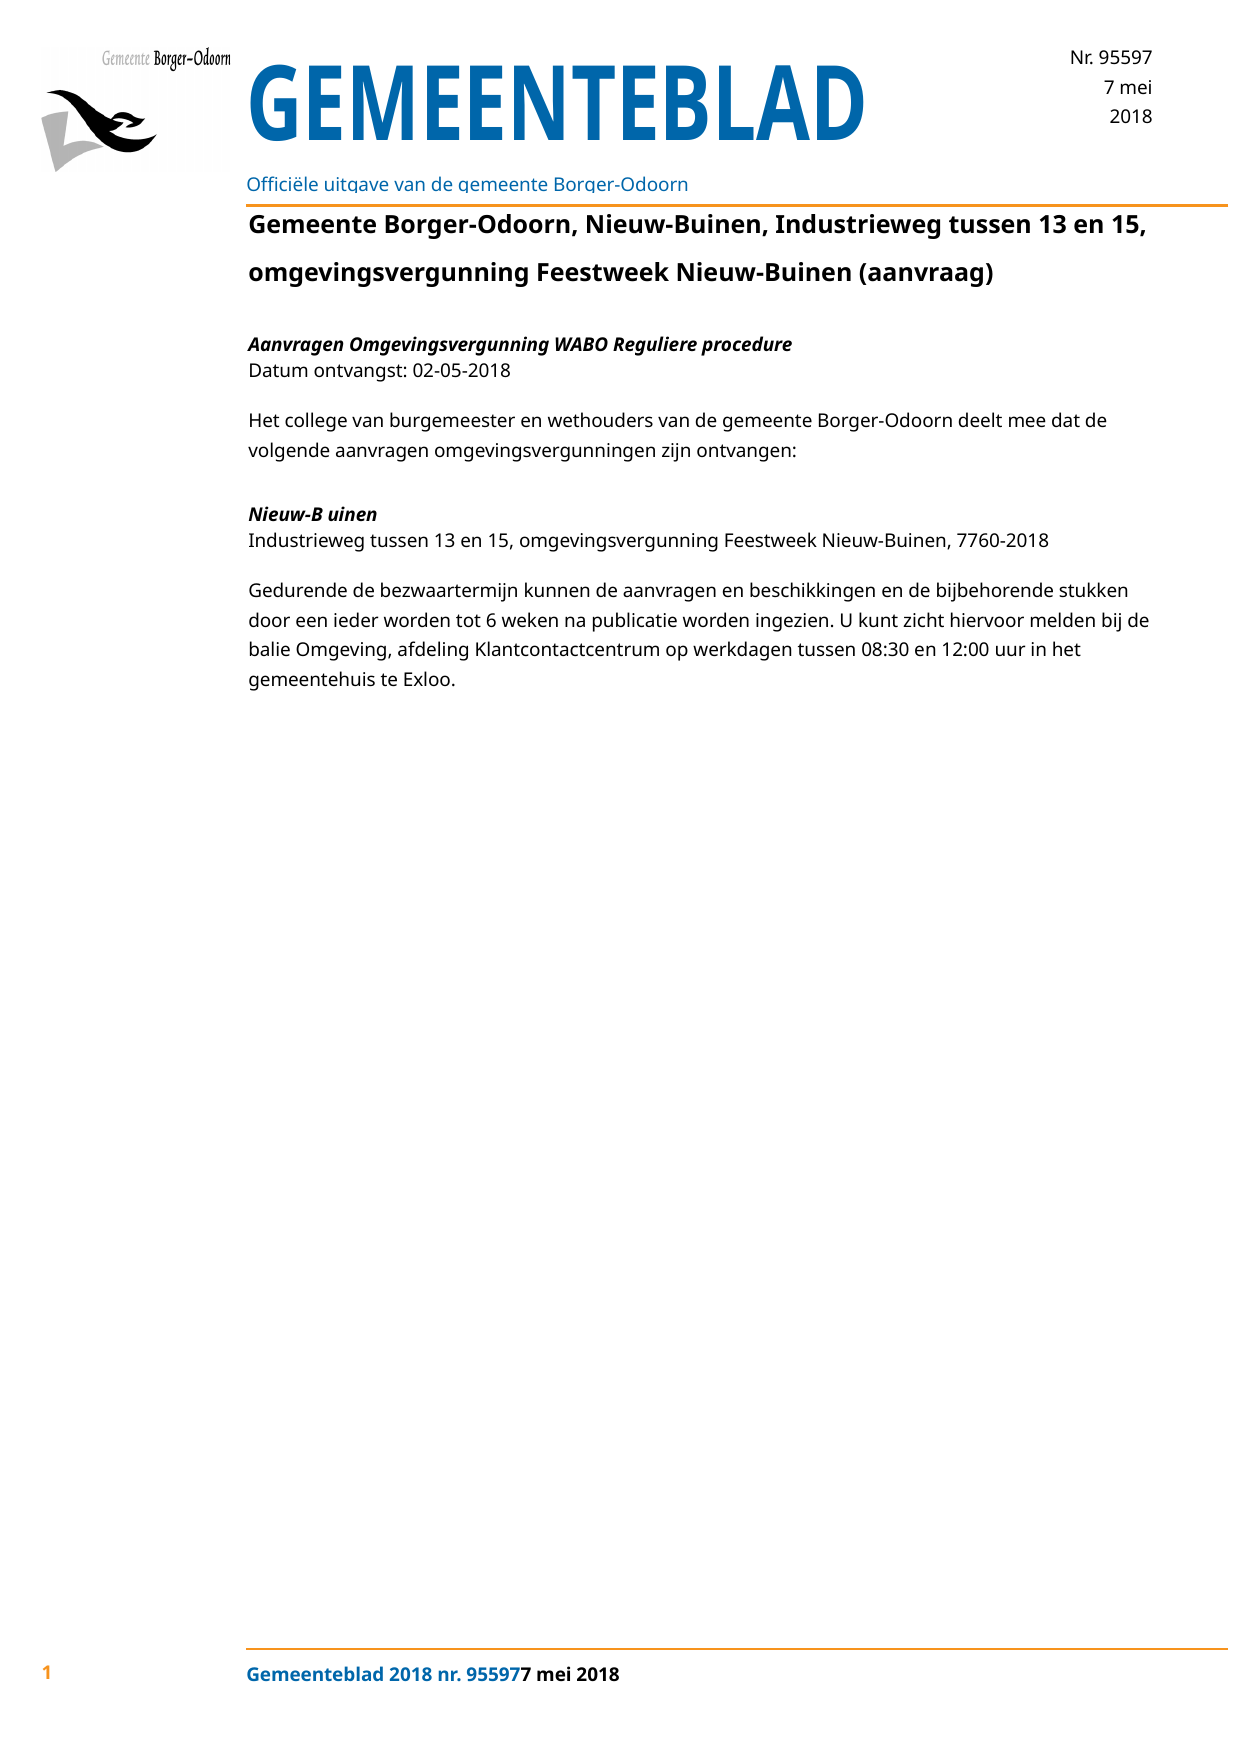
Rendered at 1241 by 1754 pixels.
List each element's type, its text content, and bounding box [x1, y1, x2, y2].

text Het college van burgemeester en wethouders van de gemeente Borger-Odoorn deelt mee dat de volgende aanvragen omgevingsvergunningen zijn ontvangen: [248, 408, 1152, 463]
text Aanvragen Omgevingsvergunning WABO Reguliere procedure [248, 331, 1152, 357]
text Gemeente Borger-Odoorn, Nieuw-Buinen, Industrieweg tussen 13 en 15, omgevingsvergunning Feestweek Nieuw-Buinen (aanvraag) [248, 207, 1152, 288]
text Datum ontvangst: 02-05-2018 [248, 357, 1152, 383]
text Industrieweg tussen 13 en 15, omgevingsvergunning Feestweek Nieuw-Buinen, 7760-2018 [248, 527, 1152, 553]
text Nieuw-B uinen [248, 501, 1152, 527]
text Gedurende de bezwaartermijn kunnen de aanvragen en beschikkingen en de bijbehorende stukken door een ieder worden tot 6 weken na publicatie worden ingezien. U kunt zicht hiervoor melden bij de balie Omgeving, afdeling Klantcontactcentrum op werkdagen tussen 08:30 en 12:00 uur in het gemeentehuis te Exloo. [248, 577, 1152, 692]
picture [41, 47, 231, 172]
